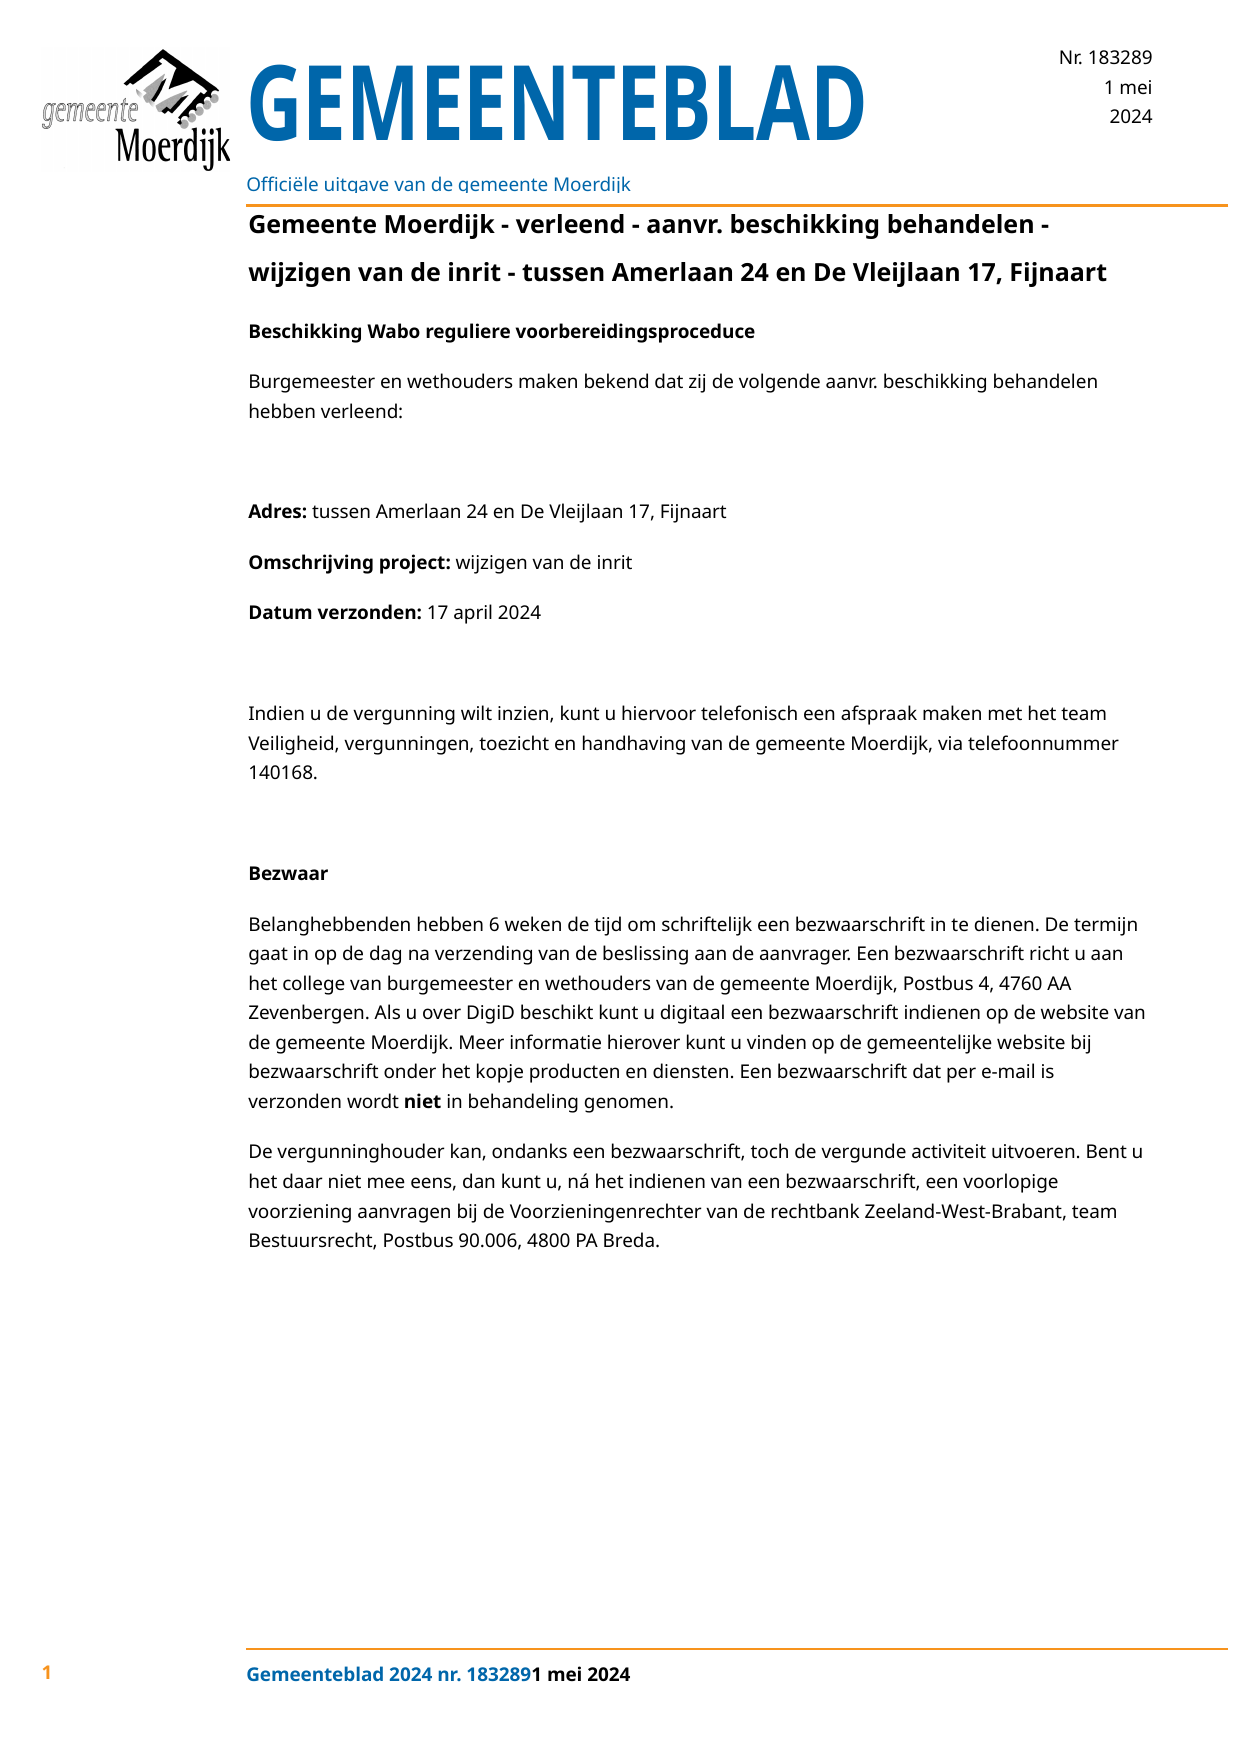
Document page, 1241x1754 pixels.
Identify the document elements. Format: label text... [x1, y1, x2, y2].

text Omschrijving project: wijzigen van de inrit [248, 549, 1152, 575]
text Indien u de vergunning wilt inzien, kunt u hiervoor telefonisch een afspraak maken met het team Veiligheid, vergunningen, toezicht en handhaving van de gemeente Moerdijk, via telefoonnummer 140168. [248, 700, 1152, 785]
text Datum verzonden: 17 april 2024 [248, 599, 1152, 625]
text Adres: tussen Amerlaan 24 en De Vleijlaan 17, Fijnaart [248, 499, 1152, 524]
picture [41, 47, 231, 172]
text Gemeente Moerdijk - verleend - aanvr. beschikking behandelen - wijzigen van de inrit - tussen Amerlaan 24 en De Vleijlaan 17, Fijnaart [248, 207, 1152, 288]
text Beschikking Wabo reguliere voorbereidingsproceduce [248, 318, 1152, 344]
text De vergunninghouder kan, ondanks een bezwaarschrift, toch de vergunde activiteit uitvoeren. Bent u het daar niet mee eens, dan kunt u, ná het indienen van een bezwaarschrift, een voorlopige voorziening aanvragen bij de Voorzieningenrechter van de rechtbank Zeeland-West-Brabant, team Bestuursrecht, Postbus 90.006, 4800 PA Breda. [248, 1139, 1152, 1253]
text Burgemeester en wethouders maken bekend dat zij de volgende aanvr. beschikking behandelen hebben verleend: [248, 368, 1152, 424]
text Bezwaar [248, 860, 1152, 886]
text Belanghebbenden hebben 6 weken de tijd om schriftelijk een bezwaarschrift in te dienen. De termijn gaat in op de dag na verzending van de beslissing aan de aanvrager. Een bezwaarschrift richt u aan het college van burgemeester en wethouders van de gemeente Moerdijk, Postbus 4, 4760 AA Zevenbergen. Als u over DigiD beschikt kunt u digitaal een bezwaarschrift indienen op de website van de gemeente Moerdijk. Meer informatie hierover kunt u vinden op de gemeentelijke website bij bezwaarschrift onder het kopje producten en diensten. Een bezwaarschrift dat per e-mail is verzonden wordt niet in behandeling genomen. [248, 911, 1152, 1114]
